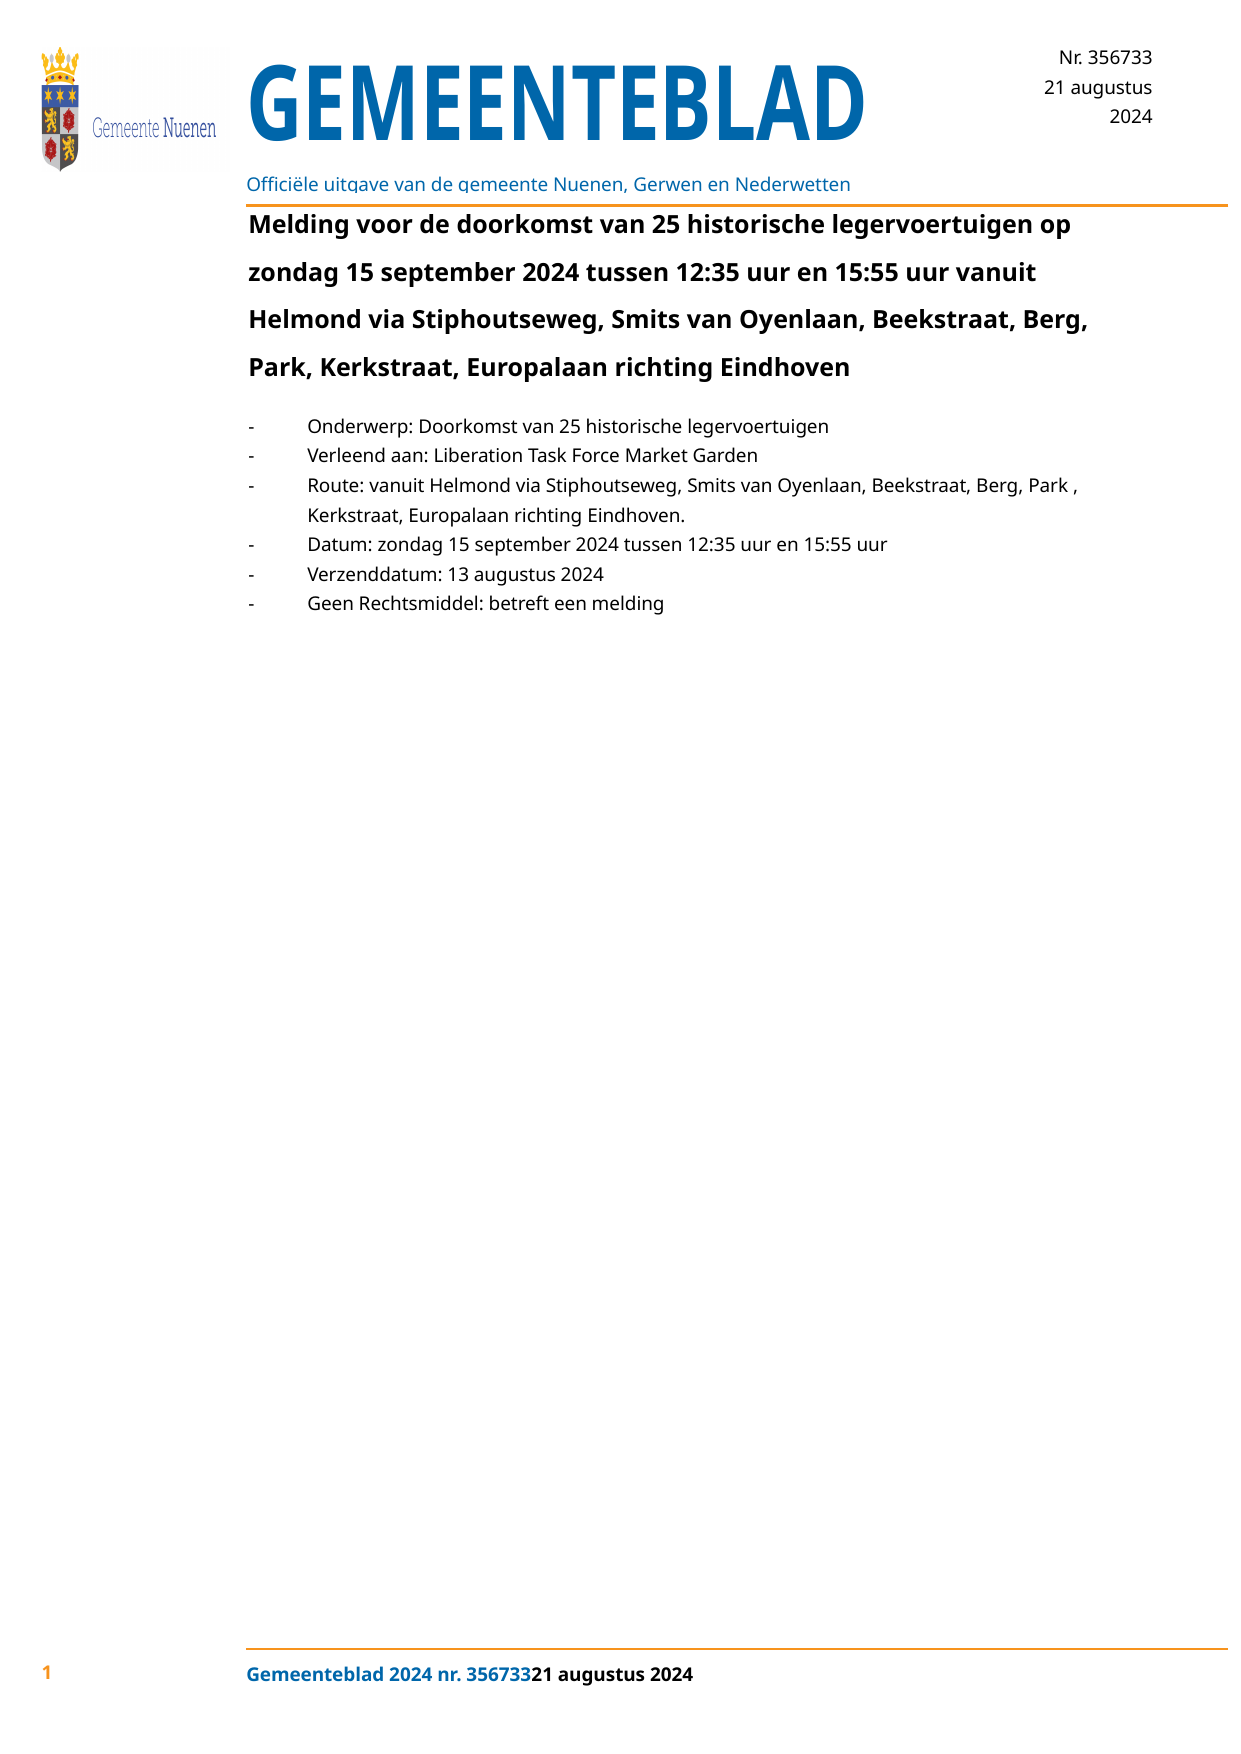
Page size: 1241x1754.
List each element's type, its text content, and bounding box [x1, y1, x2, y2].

picture [41, 47, 231, 172]
list Geen Rechtsmiddel: betreft een melding [248, 591, 1152, 616]
list Onderwerp: Doorkomst van 25 historische legervoertuigen [248, 413, 1152, 439]
list Verleend aan: Liberation Task Force Market Garden [248, 443, 1152, 468]
text Melding voor de doorkomst van 25 historische legervoertuigen op zondag 15 september 2024 tussen 12:35 uur en 15:55 uur vanuit Helmond via Stiphoutseweg, Smits van Oyenlaan, Beekstraat, Berg, Park, Kerkstraat, Europalaan richting Eindhoven [248, 207, 1152, 384]
list Datum: zondag 15 september 2024 tussen 12:35 uur en 15:55 uur [248, 531, 1152, 557]
list Verzenddatum: 13 augustus 2024 [248, 561, 1152, 587]
list Route: vanuit Helmond via Stiphoutseweg, Smits van Oyenlaan, Beekstraat, Berg, Park , Kerkstraat, Europalaan richting Eindhoven. [248, 472, 1152, 528]
